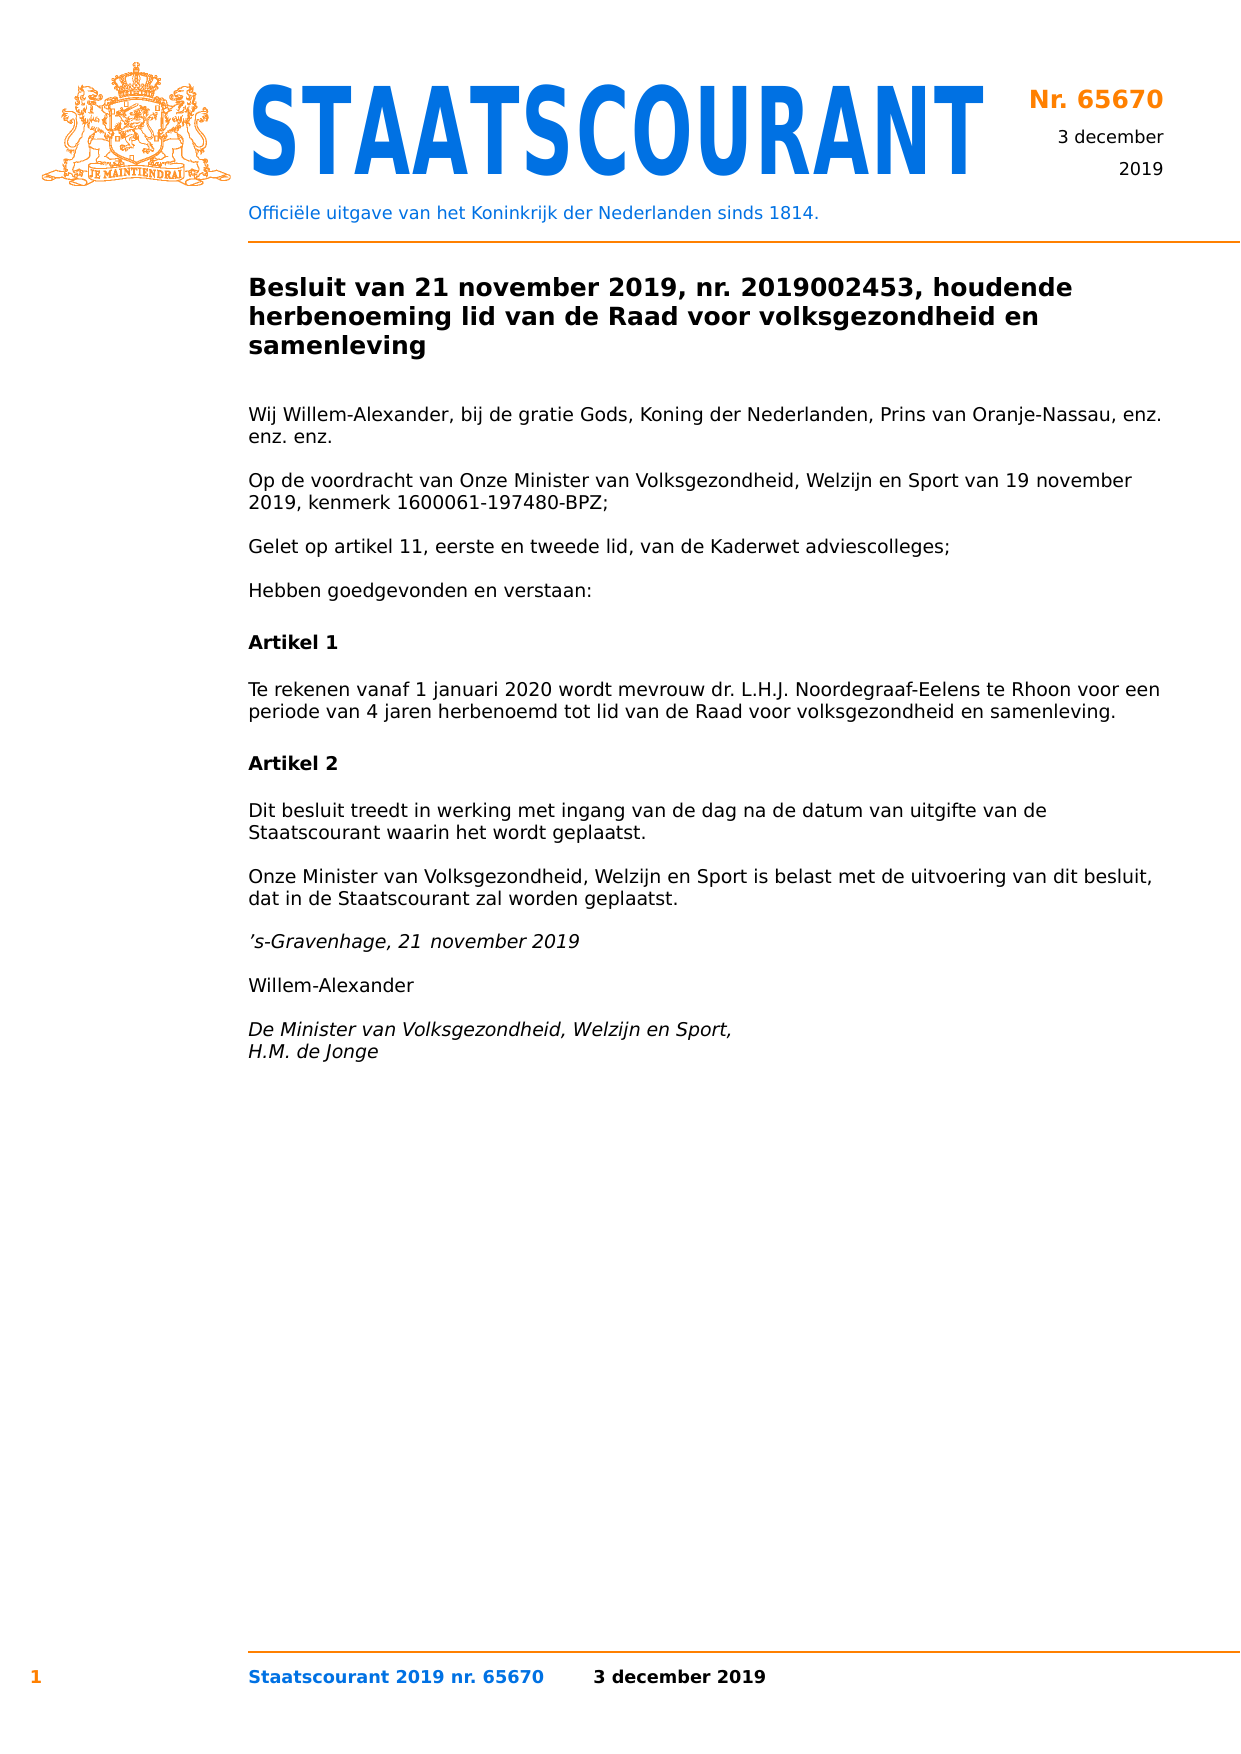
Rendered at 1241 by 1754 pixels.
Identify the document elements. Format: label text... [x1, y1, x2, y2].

text Gelet op artikel 11, eerste en tweede lid, van de Kaderwet adviescolleges; [248, 536, 1163, 558]
text Hebben goedgevonden en verstaan: [248, 580, 1163, 602]
subtitle Artikel 1 [248, 632, 1163, 654]
text Onze Minister van Volksgezondheid, Welzijn en Sport is belast met de uitvoering van dit besluit, dat in de Staatscourant zal worden geplaatst. [248, 866, 1163, 909]
text Dit besluit treedt in werking met ingang van de dag na de datum van uitgifte van de Staatscourant waarin het wordt geplaatst. [248, 800, 1163, 844]
table_header Nr. 65670 [998, 62, 1240, 121]
text ’s-Gravenhage, 21 november 2019 [248, 931, 1163, 953]
table_cell Officiële uitgave van het Koninkrijk der Nederlanden sinds 1814. [248, 203, 1240, 241]
table_cell 2019 [998, 153, 1240, 203]
picture [41, 62, 231, 186]
text Op de voordracht van Onze Minister van Volksgezondheid, Welzijn en Sport van 19 november 2019, kenmerk 1600061-197480-BPZ; [248, 470, 1163, 514]
text Willem-Alexander [248, 975, 1163, 997]
text De Minister van Volksgezondheid, Welzijn en Sport, H.M. de Jonge [248, 1019, 1163, 1063]
text Wij Willem-Alexander, bij de gratie Gods, Koning der Nederlanden, Prins van Oranje-Nassau, enz. enz. enz. [248, 404, 1163, 448]
table_cell 3 december [998, 121, 1240, 153]
table_header STAATSCOURANT [248, 62, 998, 203]
subtitle Besluit van 21 november 2019, nr. 2019002453, houdende herbenoeming lid van de Raad voor volksgezondheid en samenleving [248, 273, 1163, 361]
subtitle Artikel 2 [248, 753, 1163, 775]
text Te rekenen vanaf 1 januari 2020 wordt mevrouw dr. L.H.J. Noordegraaf-Eelens te Rhoon voor een periode van 4 jaren herbenoemd tot lid van de Raad voor volksgezondheid en samenleving. [248, 679, 1163, 723]
table_header [25, 62, 248, 241]
